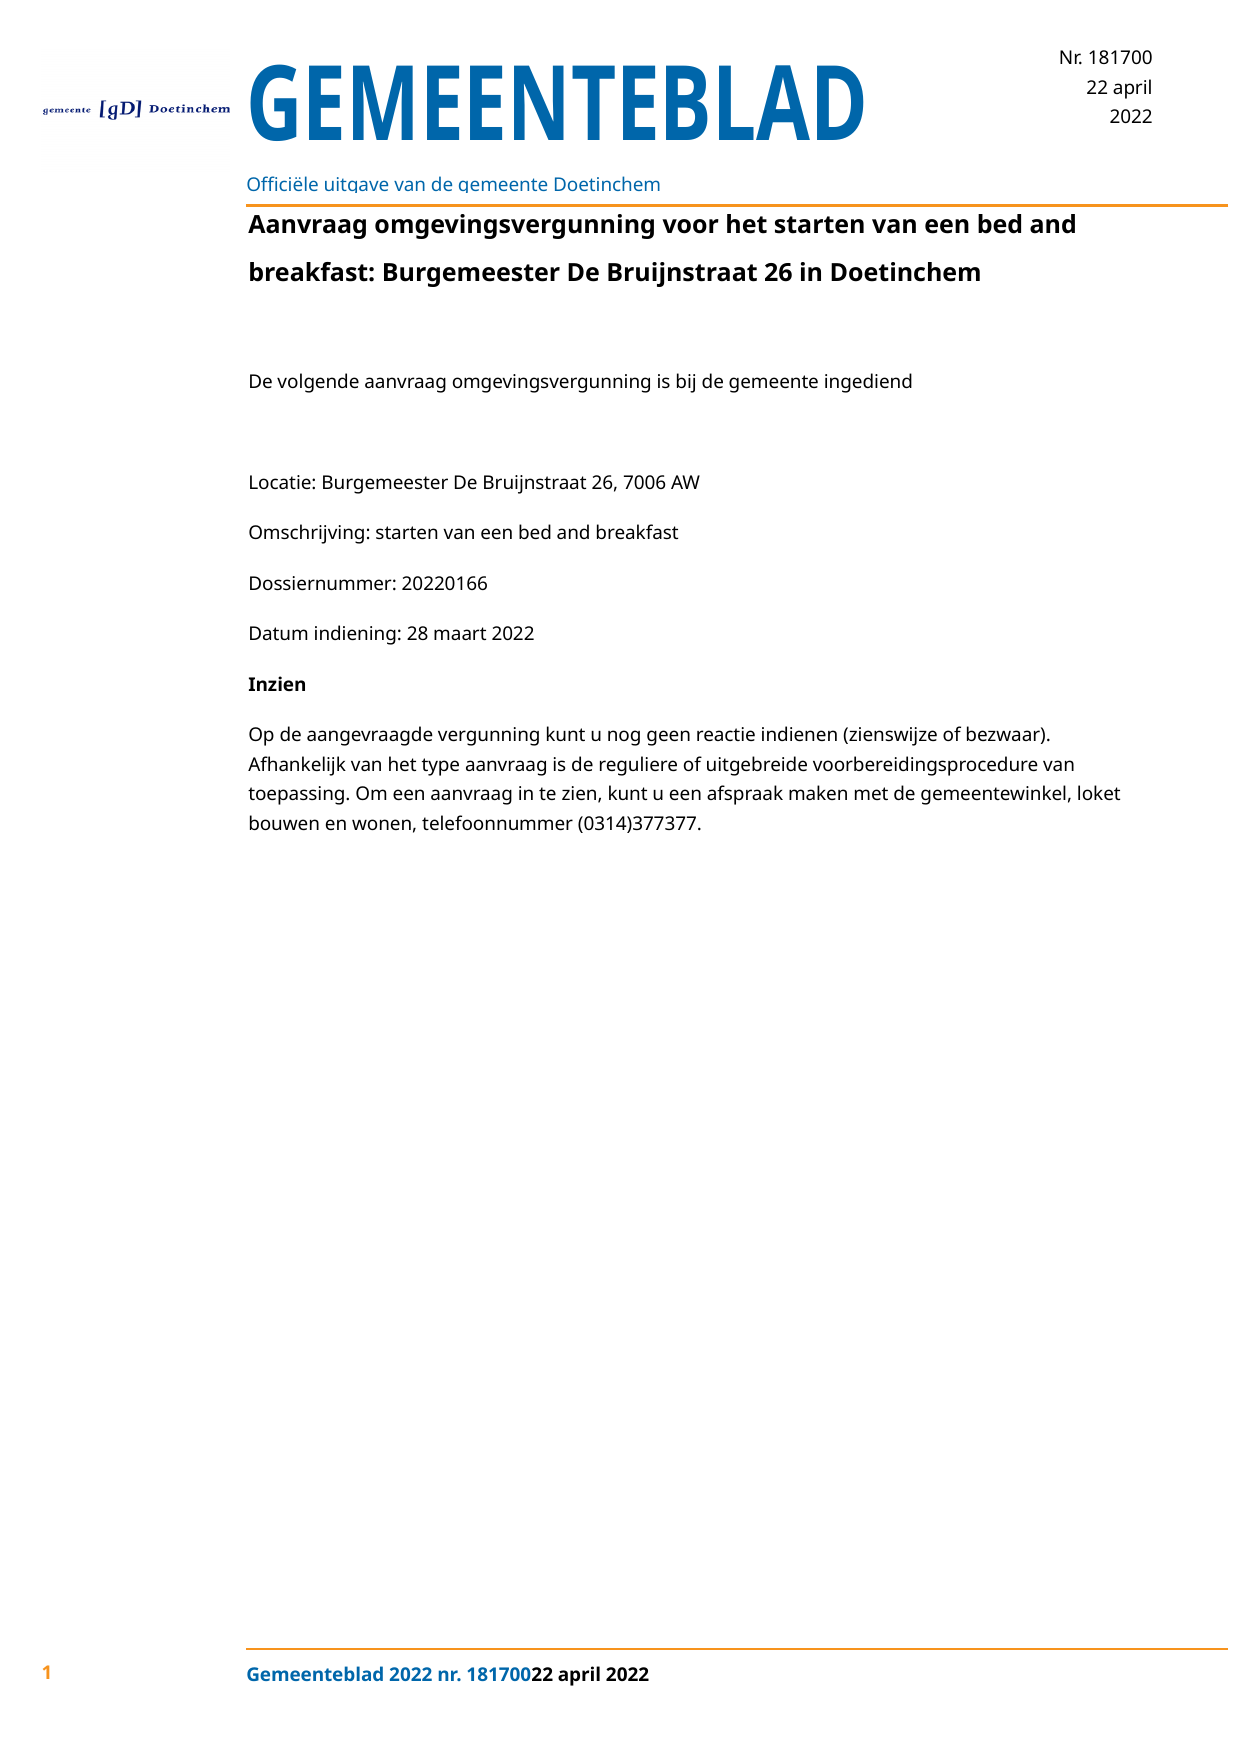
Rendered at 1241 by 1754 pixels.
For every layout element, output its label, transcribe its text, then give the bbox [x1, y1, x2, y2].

picture [41, 47, 231, 172]
text Op de aangevraagde vergunning kunt u nog geen reactie indienen (zienswijze of bezwaar). Afhankelijk van het type aanvraag is de reguliere of uitgebreide voorbereidingsprocedure van toepassing. Om een aanvraag in te zien, kunt u een afspraak maken met de gemeentewinkel, loket bouwen en wonen, telefoonnummer (0314)377377. [248, 721, 1152, 836]
text Aanvraag omgevingsvergunning voor het starten van een bed and breakfast: Burgemeester De Bruijnstraat 26 in Doetinchem [248, 207, 1152, 288]
text Datum indiening: 28 maart 2022 [248, 620, 1152, 646]
text Locatie: Burgemeester De Bruijnstraat 26, 7006 AW [248, 469, 1152, 495]
text Inzien [248, 671, 1152, 697]
text Dossiernummer: 20220166 [248, 570, 1152, 596]
text De volgende aanvraag omgevingsvergunning is bij de gemeente ingediend [248, 368, 1152, 394]
text Omschrijving: starten van een bed and breakfast [248, 519, 1152, 545]
